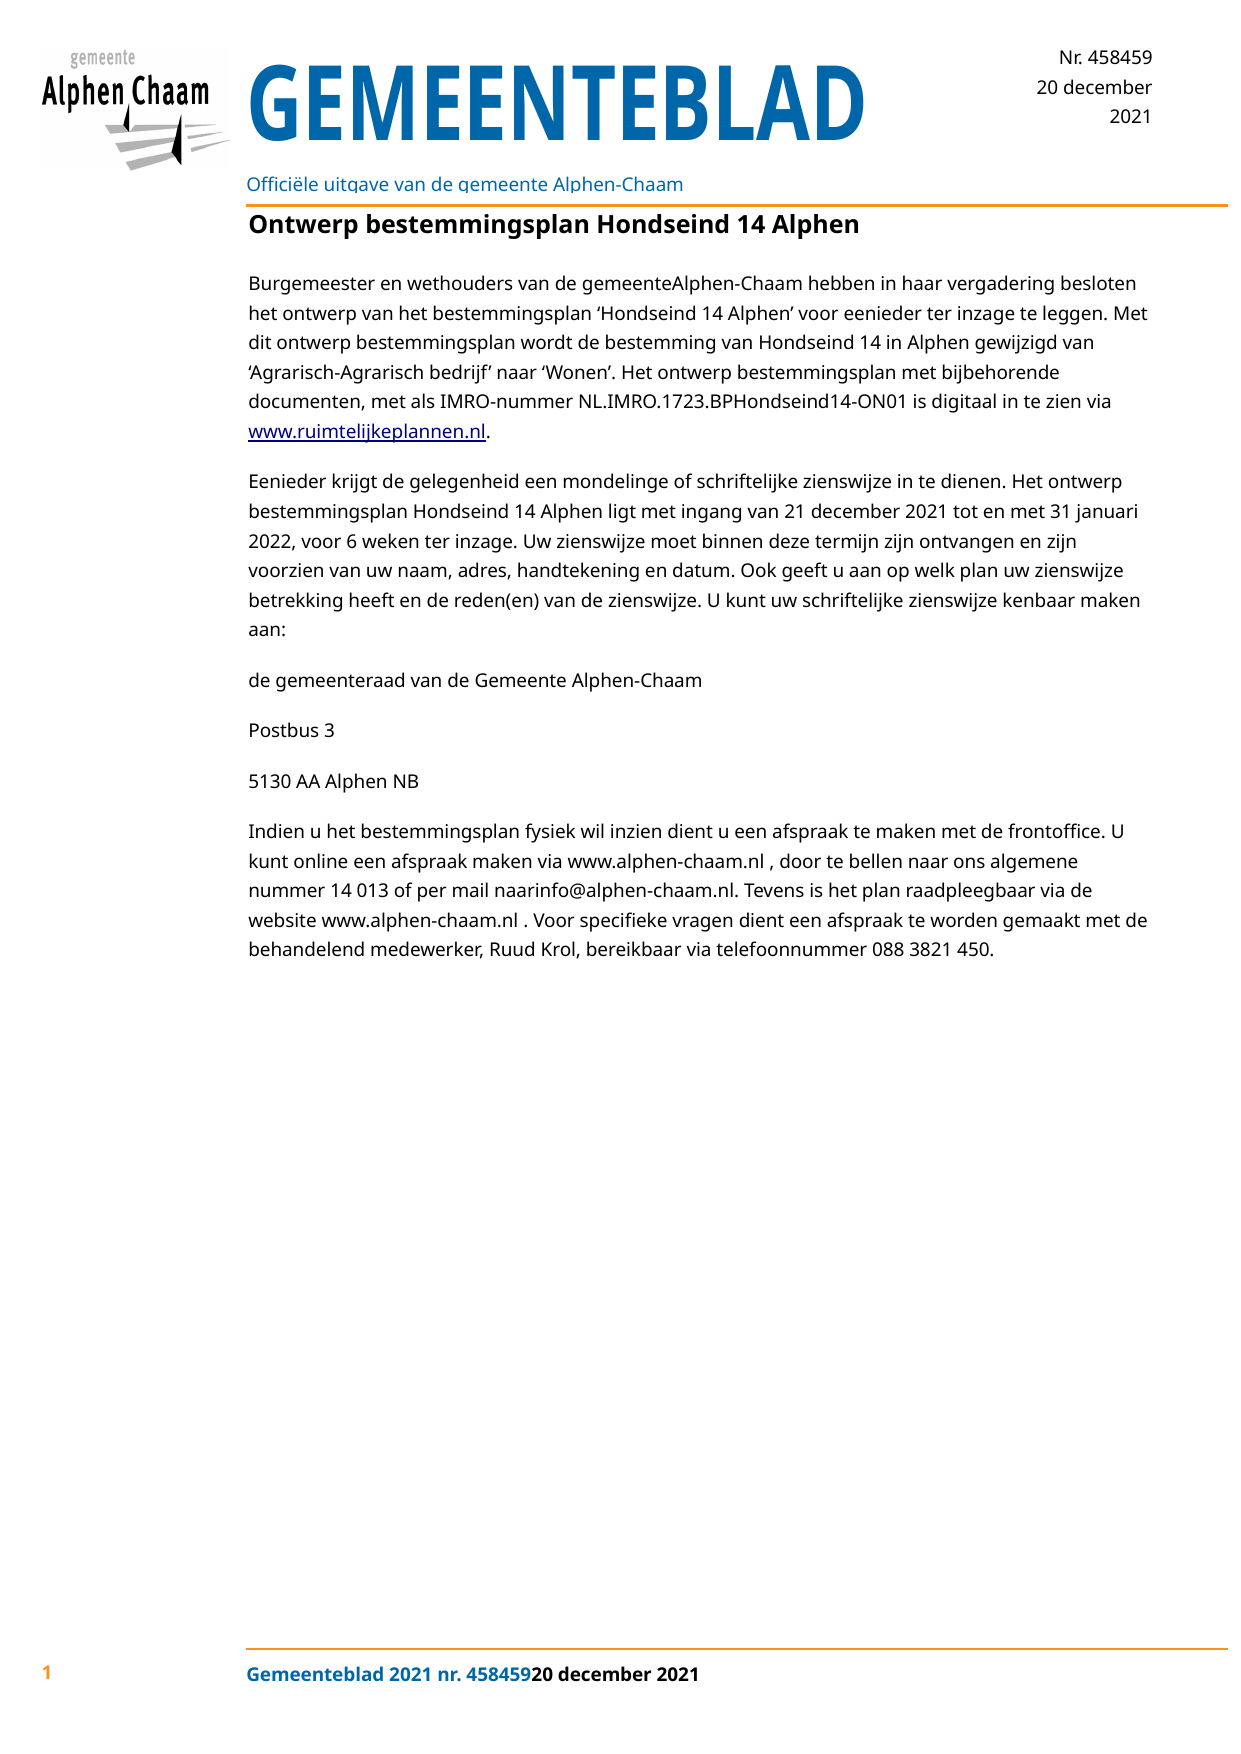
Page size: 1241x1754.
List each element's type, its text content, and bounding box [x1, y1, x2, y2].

text Eenieder krijgt de gelegenheid een mondelinge of schriftelijke zienswijze in te dienen. Het ontwerp bestemmingsplan Hondseind 14 Alphen ligt met ingang van 21 december 2021 tot en met 31 januari 2022, voor 6 weken ter inzage. Uw zienswijze moet binnen deze termijn zijn ontvangen en zijn voorzien van uw naam, adres, handtekening en datum. Ook geeft u aan op welk plan uw zienswijze betrekking heeft en de reden(en) van de zienswijze. U kunt uw schriftelijke zienswijze kenbaar maken aan: [248, 469, 1152, 642]
text Postbus 3 [248, 717, 1152, 743]
text Indien u het bestemmingsplan fysiek wil inzien dient u een afspraak te maken met de frontoffice. U kunt online een afspraak maken via www.alphen-chaam.nl , door te bellen naar ons algemene nummer 14 013 of per mail naarinfo@alphen-chaam.nl. Tevens is het plan raadpleegbaar via de website www.alphen-chaam.nl . Voor specifieke vragen dient een afspraak te worden gemaakt met de behandelend medewerker, Ruud Krol, bereikbaar via telefoonnummer 088 3821 450. [248, 818, 1152, 962]
text 5130 AA Alphen NB [248, 768, 1152, 793]
text de gemeenteraad van de Gemeente Alphen-Chaam [248, 667, 1152, 693]
text Ontwerp bestemmingsplan Hondseind 14 Alphen [248, 207, 1152, 241]
picture [41, 47, 231, 172]
text Burgemeester en wethouders van de gemeenteAlphen-Chaam hebben in haar vergadering besloten het ontwerp van het bestemmingsplan ‘Hondseind 14 Alphen’ voor eenieder ter inzage te leggen. Met dit ontwerp bestemmingsplan wordt de bestemming van Hondseind 14 in Alphen gewijzigd van ‘Agrarisch-Agrarisch bedrijf’ naar ‘Wonen’. Het ontwerp bestemmingsplan met bijbehorende documenten, met als IMRO-nummer NL.IMRO.1723.BPHondseind14-ON01 is digitaal in te zien via www.ruimtelijkeplannen.nl. [248, 270, 1152, 444]
